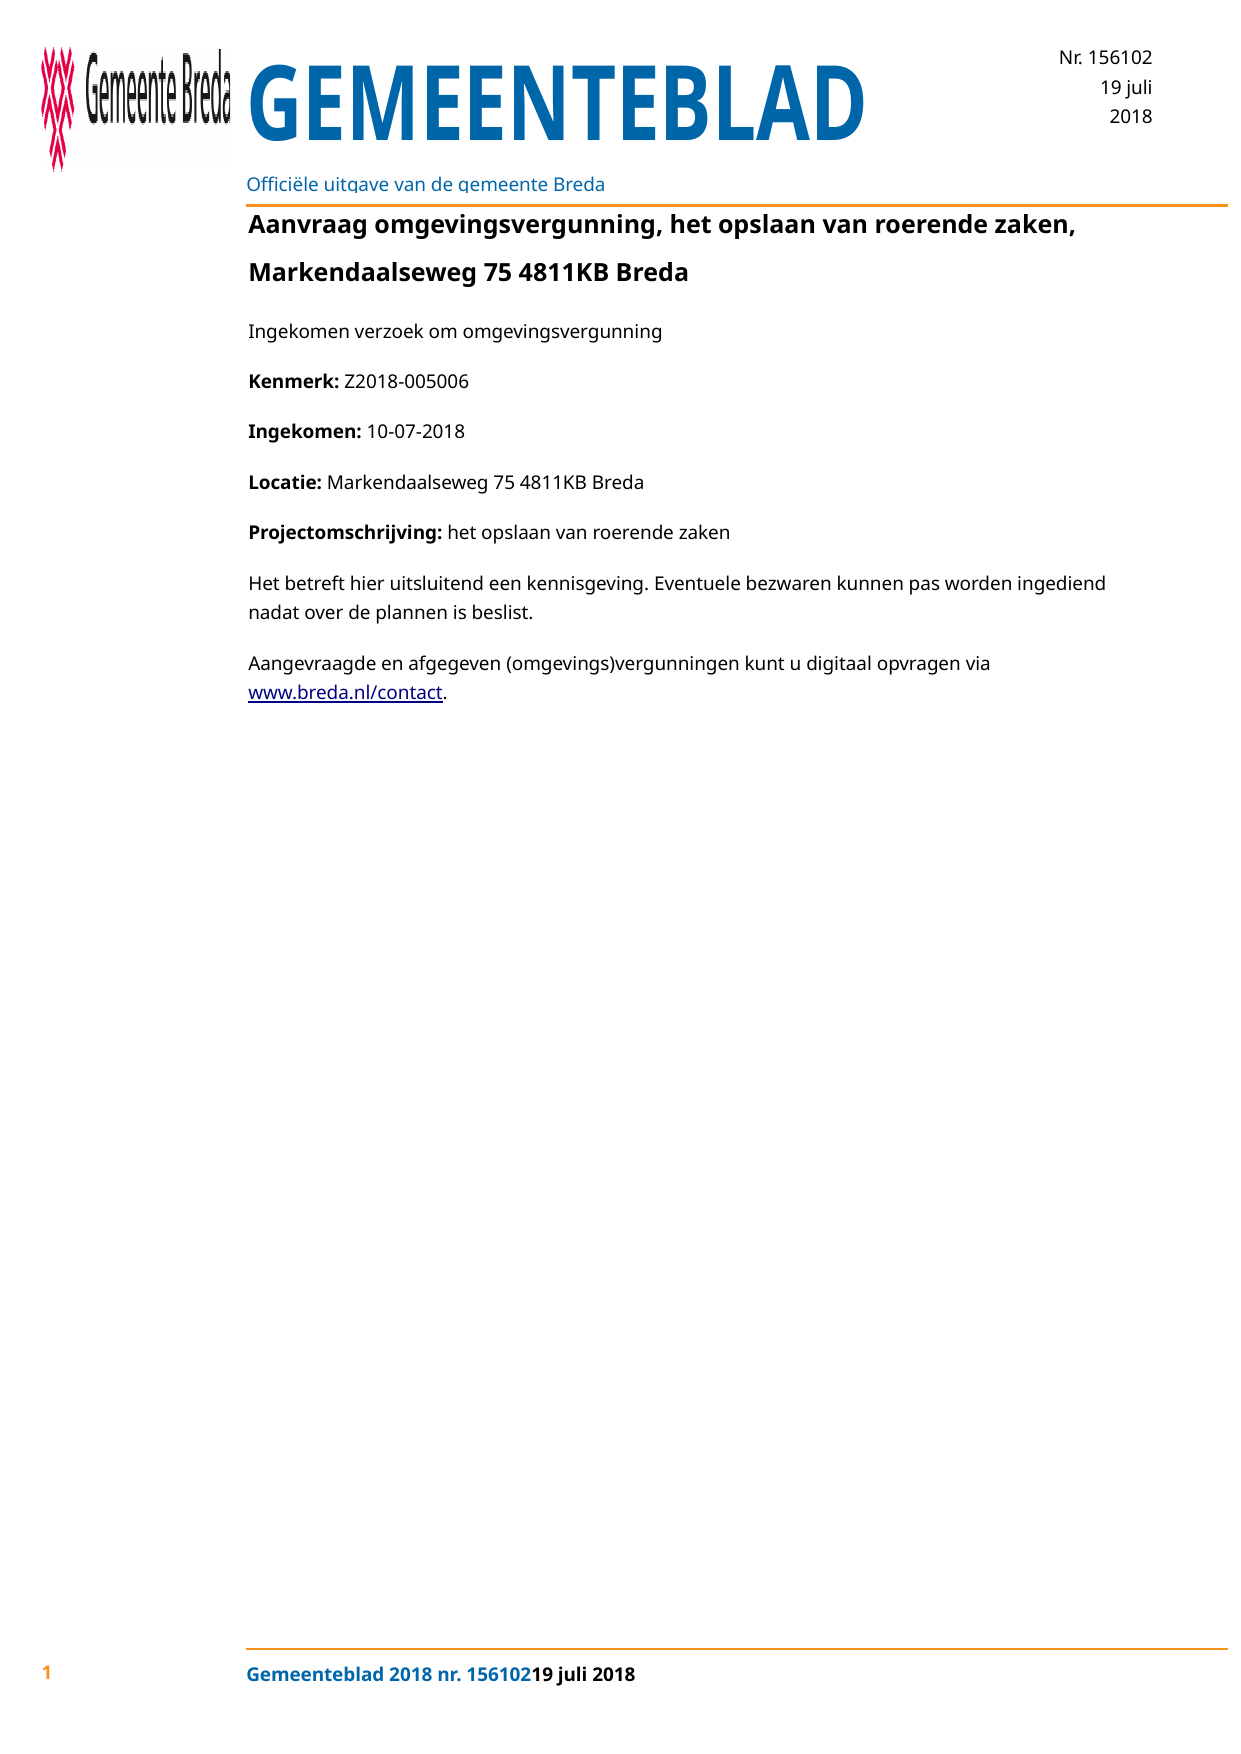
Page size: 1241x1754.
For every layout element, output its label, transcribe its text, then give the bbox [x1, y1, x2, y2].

text Aanvraag omgevingsvergunning, het opslaan van roerende zaken, Markendaalseweg 75 4811KB Breda [248, 207, 1152, 288]
text Ingekomen verzoek om omgevingsvergunning [248, 318, 1152, 344]
text Het betreft hier uitsluitend een kennisgeving. Eventuele bezwaren kunnen pas worden ingediend nadat over de plannen is beslist. [248, 570, 1152, 625]
text Locatie: Markendaalseweg 75 4811KB Breda [248, 469, 1152, 495]
text Kenmerk: Z2018-005006 [248, 368, 1152, 394]
text Ingekomen: 10-07-2018 [248, 419, 1152, 444]
picture [41, 47, 231, 172]
text Projectomschrijving: het opslaan van roerende zaken [248, 519, 1152, 545]
text Aangevraagde en afgegeven (omgevings)vergunningen kunt u digitaal opvragen via www.breda.nl/contact. [248, 650, 1152, 705]
